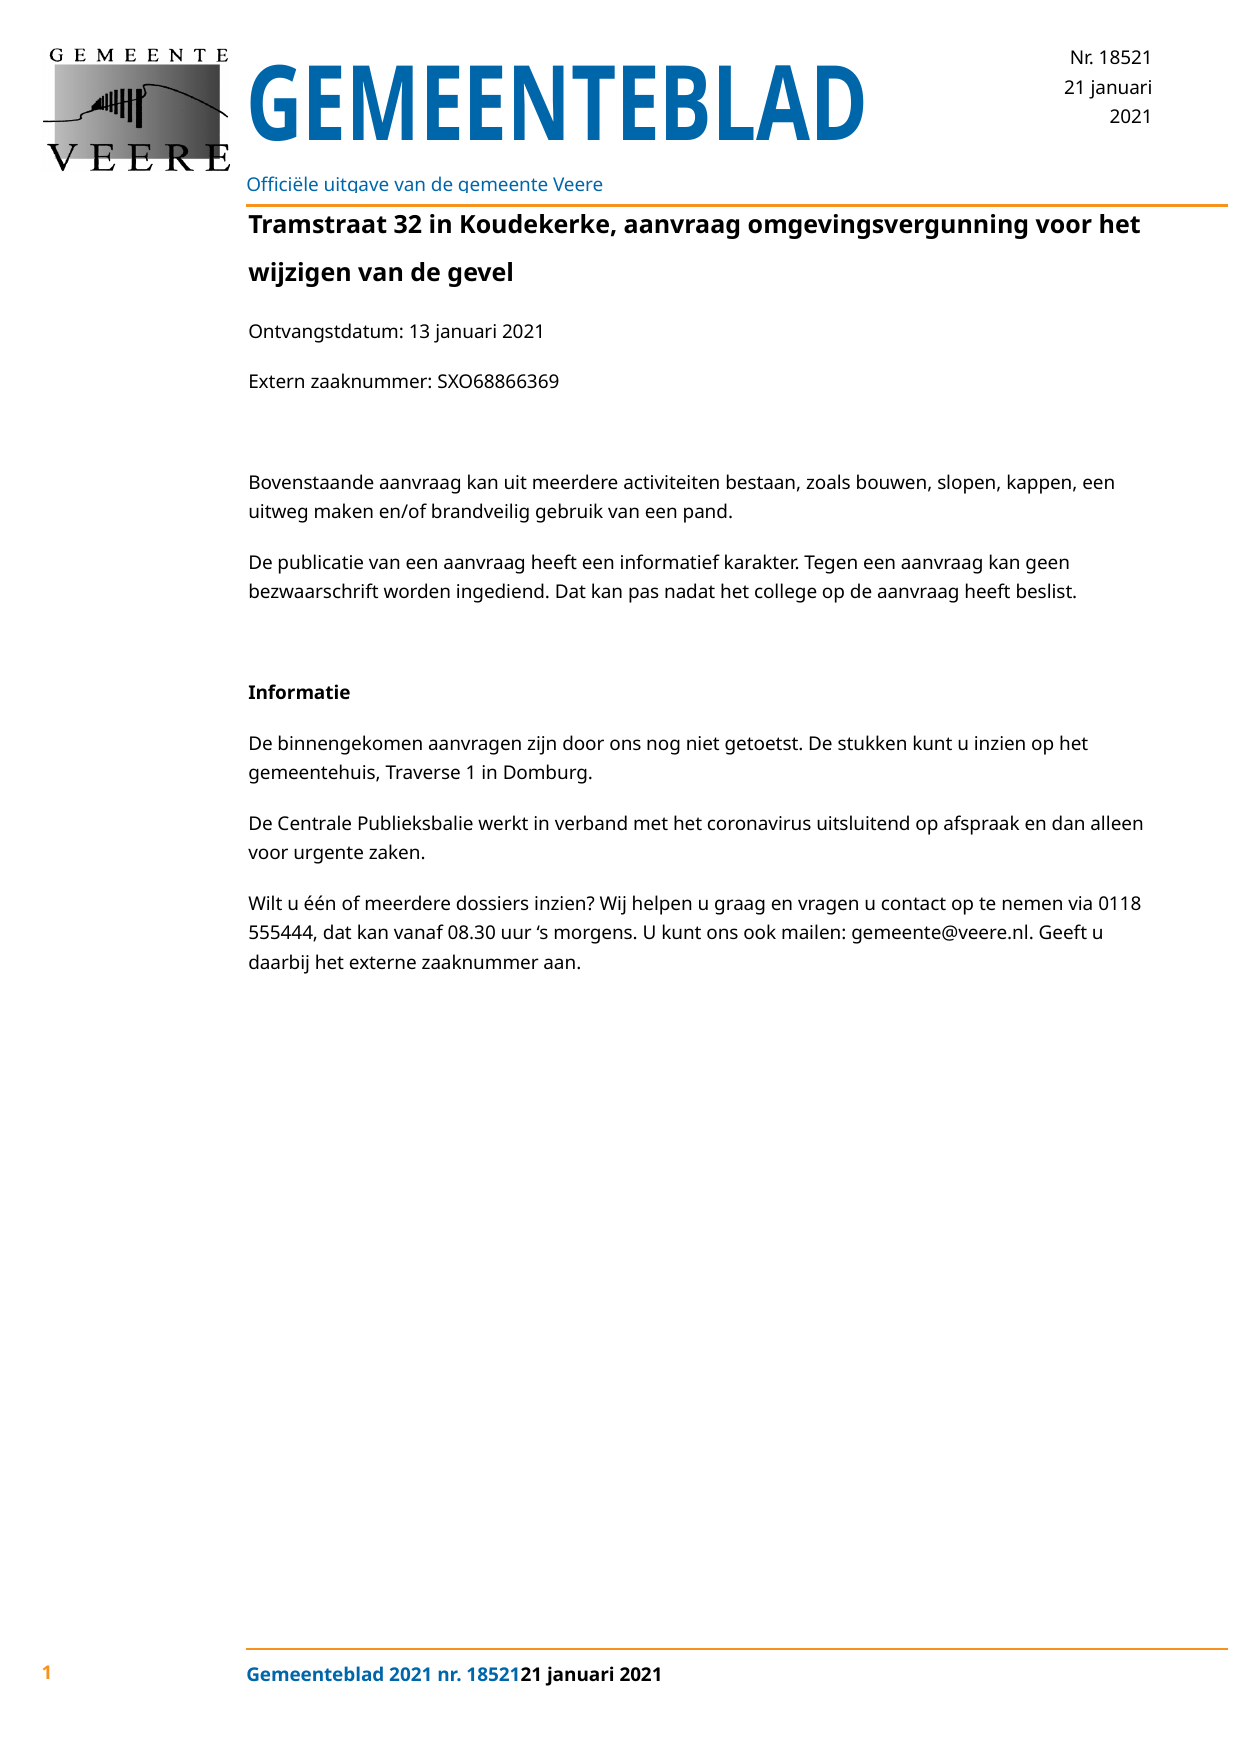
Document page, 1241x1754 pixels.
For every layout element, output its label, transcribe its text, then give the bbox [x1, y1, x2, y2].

text Ontvangstdatum: 13 januari 2021 [248, 318, 1152, 344]
text Bovenstaande aanvraag kan uit meerdere activiteiten bestaan, zoals bouwen, slopen, kappen, een uitweg maken en/of brandveilig gebruik van een pand. [248, 469, 1152, 524]
text Wilt u één of meerdere dossiers inzien? Wij helpen u graag en vragen u contact op te nemen via 0118 555444, dat kan vanaf 08.30 uur ‘s morgens. U kunt ons ook mailen: gemeente@veere.nl. Geeft u daarbij het externe zaaknummer aan. [248, 890, 1152, 975]
text De Centrale Publieksbalie werkt in verband met het coronavirus uitsluitend op afspraak en dan alleen voor urgente zaken. [248, 810, 1152, 865]
text De publicatie van een aanvraag heeft een informatief karakter. Tegen een aanvraag kan geen bezwaarschrift worden ingediend. Dat kan pas nadat het college op de aanvraag heeft beslist. [248, 549, 1152, 604]
text Tramstraat 32 in Koudekerke, aanvraag omgevingsvergunning voor het wijzigen van de gevel [248, 207, 1152, 288]
picture [41, 47, 231, 172]
text Informatie [248, 679, 1152, 705]
text De binnengekomen aanvragen zijn door ons nog niet getoetst. De stukken kunt u inzien op het gemeentehuis, Traverse 1 in Domburg. [248, 730, 1152, 785]
text Extern zaaknummer: SXO68866369 [248, 368, 1152, 394]
